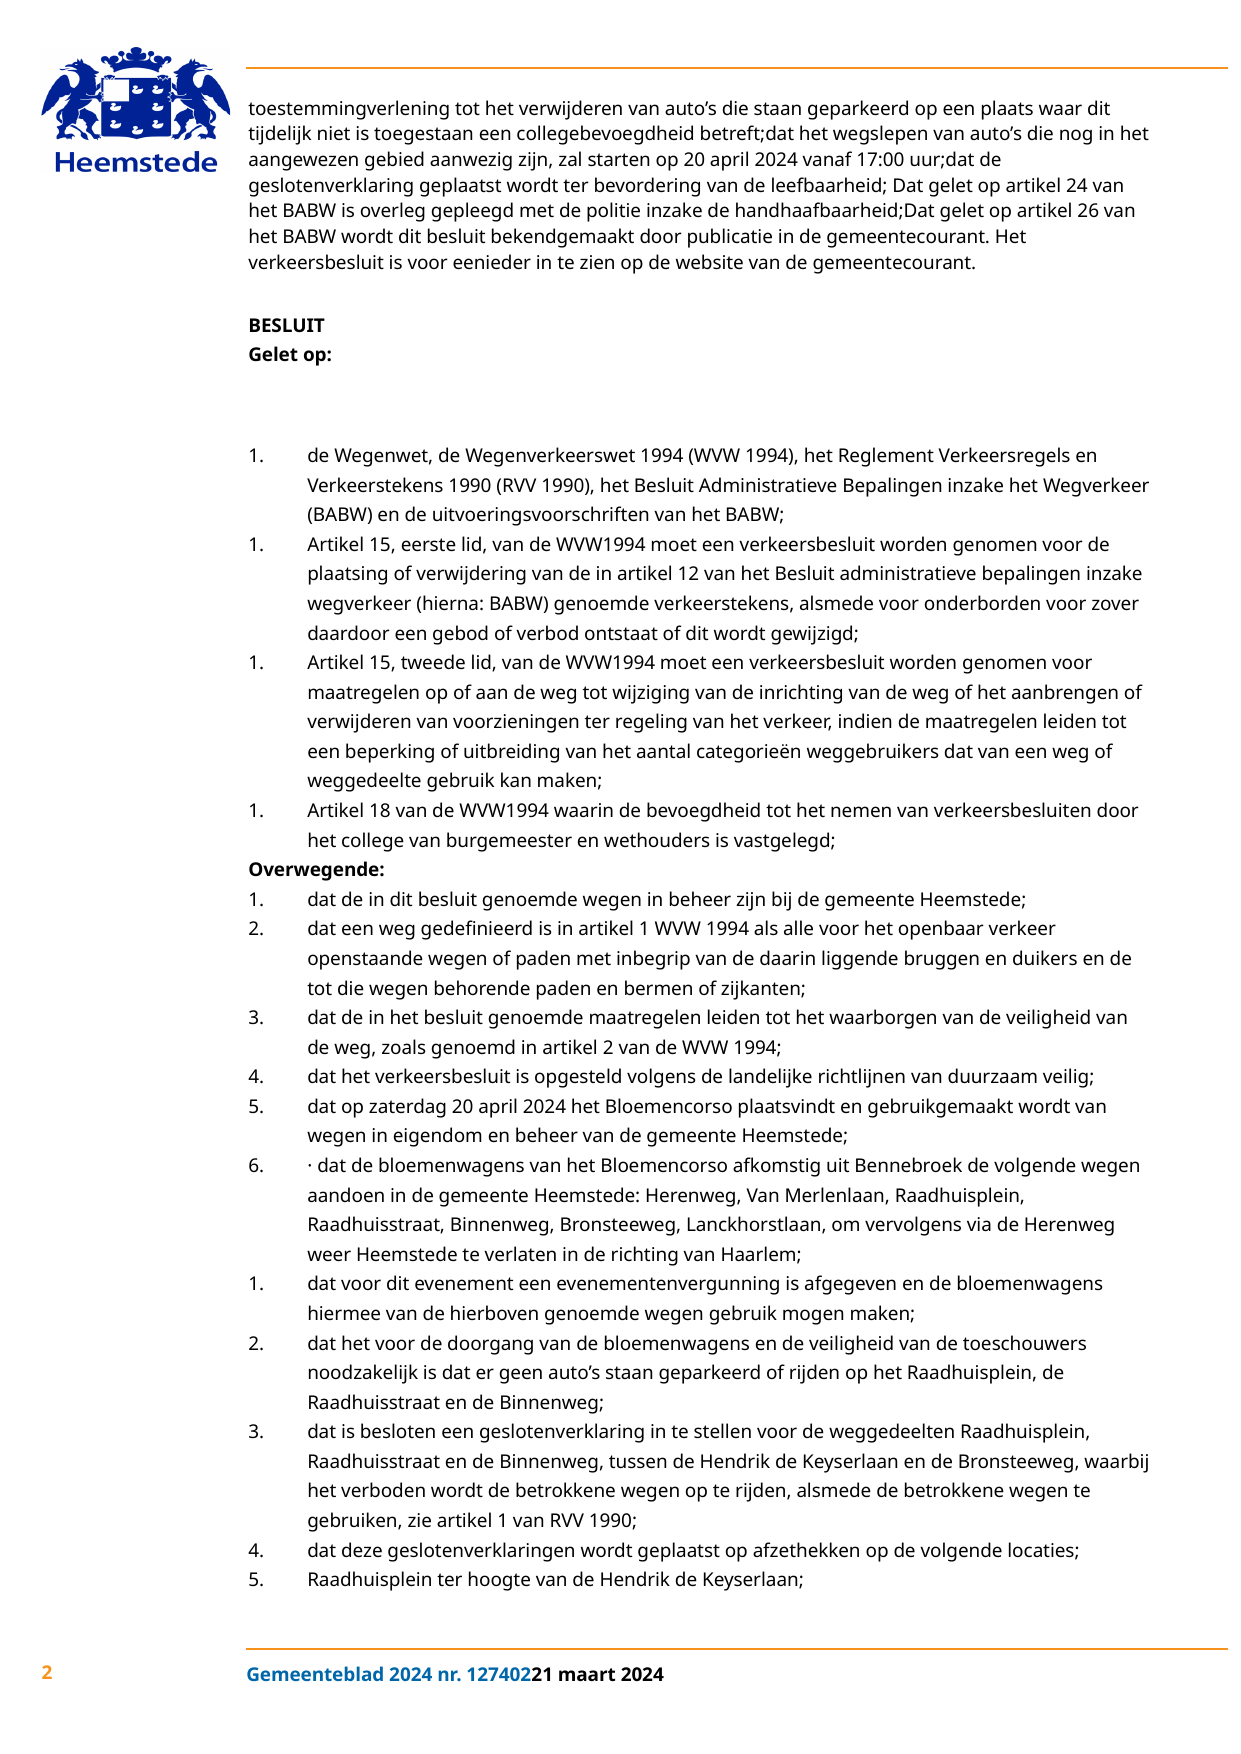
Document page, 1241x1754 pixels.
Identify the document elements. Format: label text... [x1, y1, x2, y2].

text Overwegende: [248, 856, 1152, 882]
list dat de in dit besluit genoemde wegen in beheer zijn bij de gemeente Heemstede; [248, 886, 1152, 912]
list Artikel 15, eerste lid, van de WVW1994 moet een verkeersbesluit worden genomen voor de plaatsing of verwijdering van de in artikel 12 van het Besluit administratieve bepalingen inzake wegverkeer (hierna: BABW) genoemde verkeerstekens, alsmede voor onderborden voor zover daardoor een gebod of verbod ontstaat of dit wordt gewijzigd; [248, 531, 1152, 646]
list dat het voor de doorgang van de bloemenwagens en de veiligheid van de toeschouwers noodzakelijk is dat er geen auto’s staan geparkeerd of rijden op het Raadhuisplein, de Raadhuisstraat en de Binnenweg; [248, 1330, 1152, 1415]
list Raadhuisplein ter hoogte van de Hendrik de Keyserlaan; [248, 1566, 1152, 1592]
list · dat de bloemenwagens van het Bloemencorso afkomstig uit Bennebroek de volgende wegen aandoen in de gemeente Heemstede: Herenweg, Van Merlenlaan, Raadhuisplein, Raadhuisstraat, Binnenweg, Bronsteeweg, Lanckhorstlaan, om vervolgens via de Herenweg weer Heemstede te verlaten in de richting van Haarlem; [248, 1152, 1152, 1267]
list dat voor dit evenement een evenementenvergunning is afgegeven en de bloemenwagens hiermee van de hierboven genoemde wegen gebruik mogen maken; [248, 1271, 1152, 1326]
text Gelet op: [248, 341, 1152, 367]
list dat is besloten een geslotenverklaring in te stellen voor de weggedeelten Raadhuisplein, Raadhuisstraat en de Binnenweg, tussen de Hendrik de Keyserlaan en de Bronsteeweg, waarbij het verboden wordt de betrokkene wegen op te rijden, alsmede de betrokkene wegen te gebruiken, zie artikel 1 van RVV 1990; [248, 1418, 1152, 1533]
list dat een weg gedefinieerd is in artikel 1 WVW 1994 als alle voor het openbaar verkeer openstaande wegen of paden met inbegrip van de daarin liggende bruggen en duikers en de tot die wegen behorende paden en bermen of zijkanten; [248, 916, 1152, 1001]
text toestemmingverlening tot het verwijderen van auto’s die staan geparkeerd op een plaats waar dit tijdelijk niet is toegestaan een collegebevoegdheid betreft;dat het wegslepen van auto’s die nog in het aangewezen gebied aanwezig zijn, zal starten op 20 april 2024 vanaf 17:00 uur;dat de geslotenverklaring geplaatst wordt ter bevordering van de leefbaarheid; Dat gelet op artikel 24 van het BABW is overleg gepleegd met de politie inzake de handhaafbaarheid;Dat gelet op artikel 26 van het BABW wordt dit besluit bekendgemaakt door publicatie in de gemeentecourant. Het verkeersbesluit is voor eenieder in te zien op de website van de gemeentecourant. [248, 95, 1152, 275]
list dat deze geslotenverklaringen wordt geplaatst op afzethekken op de volgende locaties; [248, 1537, 1152, 1563]
list de Wegenwet, de Wegenverkeerswet 1994 (WVW 1994), het Reglement Verkeersregels en Verkeerstekens 1990 (RVV 1990), het Besluit Administratieve Bepalingen inzake het Wegverkeer (BABW) en de uitvoeringsvoorschriften van het BABW; [248, 442, 1152, 527]
list dat het verkeersbesluit is opgesteld volgens de landelijke richtlijnen van duurzaam veilig; [248, 1063, 1152, 1089]
list dat op zaterdag 20 april 2024 het Bloemencorso plaatsvindt en gebruikgemaakt wordt van wegen in eigendom en beheer van de gemeente Heemstede; [248, 1093, 1152, 1148]
text BESLUIT [248, 312, 1152, 338]
list Artikel 15, tweede lid, van de WVW1994 moet een verkeersbesluit worden genomen voor maatregelen op of aan de weg tot wijziging van de inrichting van de weg of het aanbrengen of verwijderen van voorzieningen ter regeling van het verkeer, indien de maatregelen leiden tot een beperking of uitbreiding van het aantal categorieën weggebruikers dat van een weg of weggedeelte gebruik kan maken; [248, 649, 1152, 793]
picture [41, 47, 231, 172]
list Artikel 18 van de WVW1994 waarin de bevoegdheid tot het nemen van verkeersbesluiten door het college van burgemeester en wethouders is vastgelegd; [248, 797, 1152, 853]
list dat de in het besluit genoemde maatregelen leiden tot het waarborgen van de veiligheid van de weg, zoals genoemd in artikel 2 van de WVW 1994; [248, 1004, 1152, 1060]
